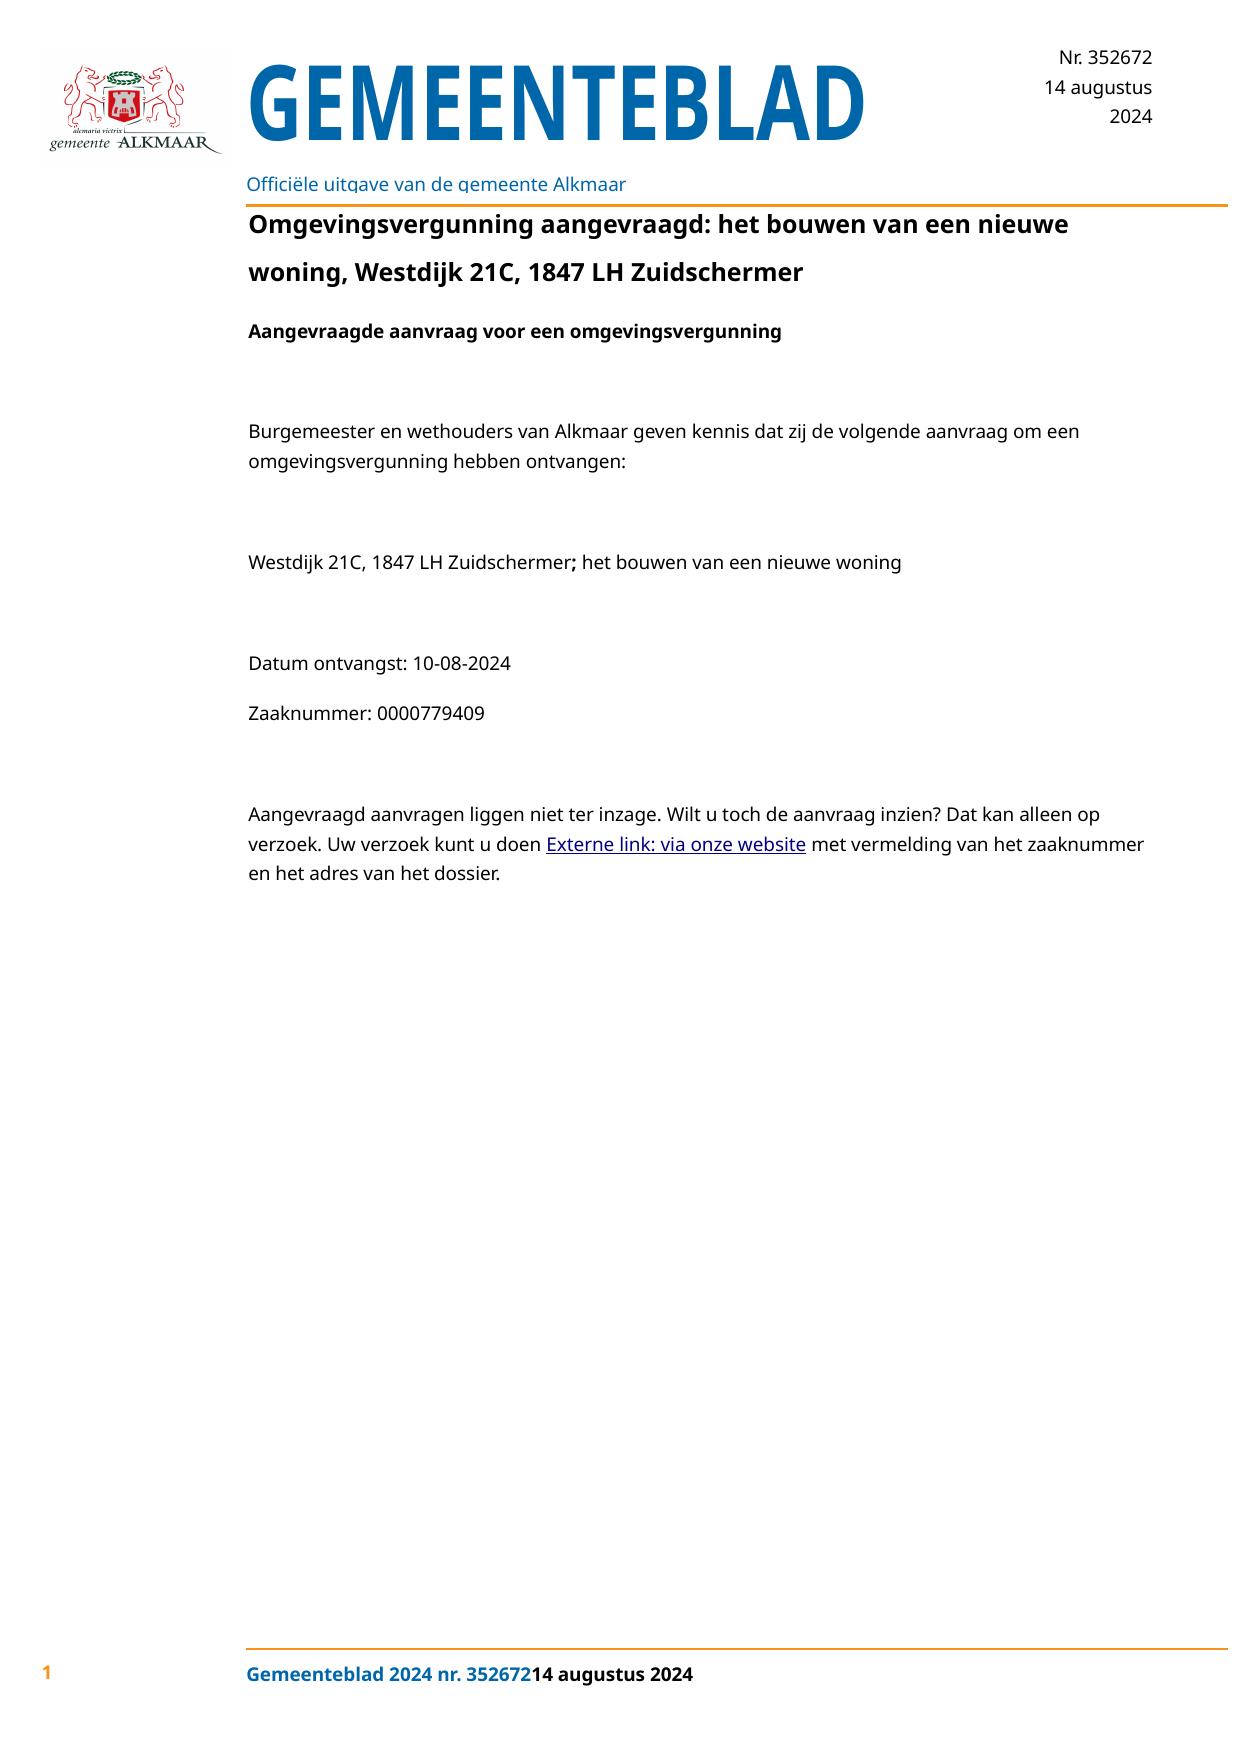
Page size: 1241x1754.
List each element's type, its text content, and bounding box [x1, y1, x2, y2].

text Omgevingsvergunning aangevraagd: het bouwen van een nieuwe woning, Westdijk 21C, 1847 LH Zuidschermer [248, 207, 1152, 288]
text Westdijk 21C, 1847 LH Zuidschermer; het bouwen van een nieuwe woning [248, 549, 1152, 575]
text Zaaknummer: 0000779409 [248, 700, 1152, 726]
text Aangevraagde aanvraag voor een omgevingsvergunning [248, 318, 1152, 344]
text Datum ontvangst: 10-08-2024 [248, 650, 1152, 676]
picture [41, 47, 231, 172]
text Burgemeester en wethouders van Alkmaar geven kennis dat zij de volgende aanvraag om een omgevingsvergunning hebben ontvangen: [248, 419, 1152, 474]
text Aangevraagd aanvragen liggen niet ter inzage. Wilt u toch de aanvraag inzien? Dat kan alleen op verzoek. Uw verzoek kunt u doen Externe link: via onze website met vermelding van het zaaknummer en het adres van het dossier. [248, 801, 1152, 886]
